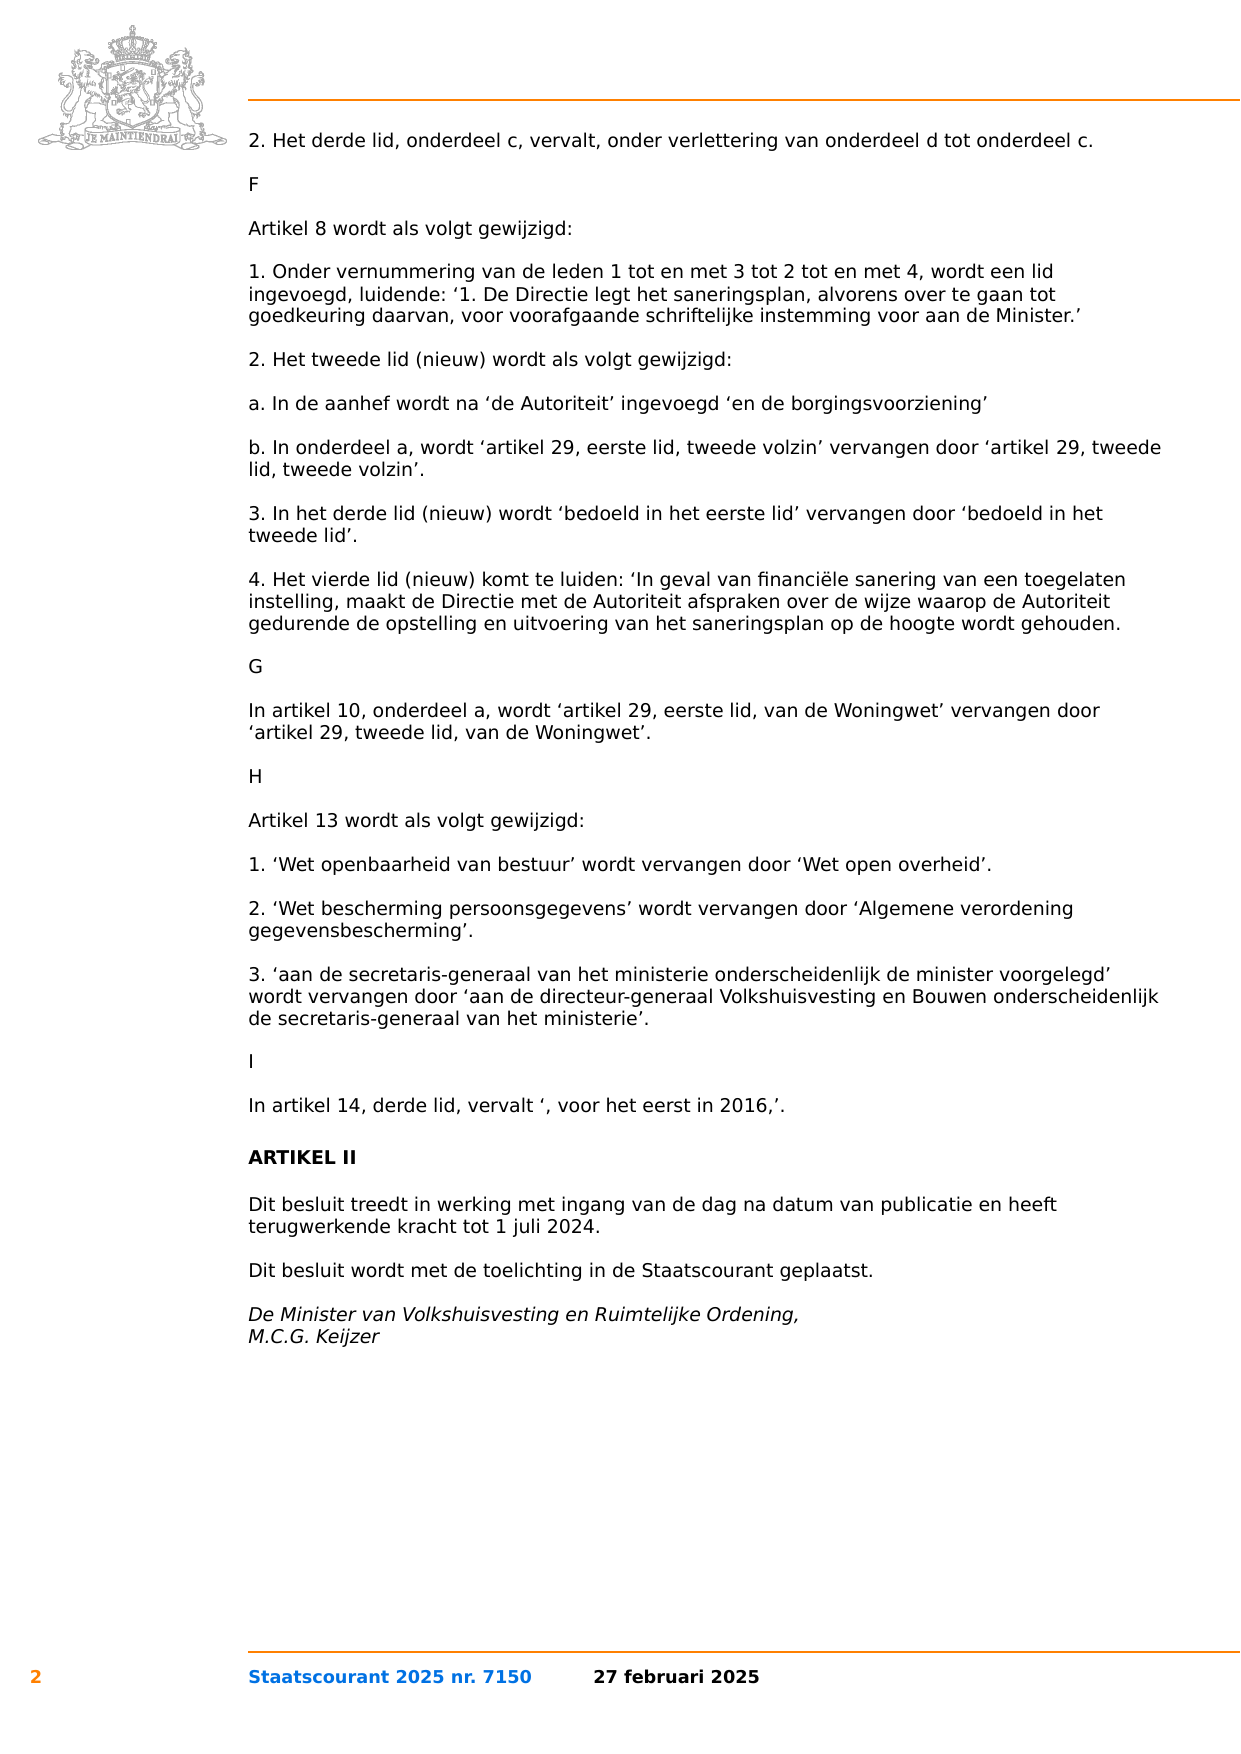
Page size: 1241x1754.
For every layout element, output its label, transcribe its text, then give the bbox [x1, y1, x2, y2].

text Dit besluit treedt in werking met ingang van de dag na datum van publicatie en heeft terugwerkende kracht tot 1 juli 2024. [248, 1194, 1163, 1238]
text Artikel 13 wordt als volgt gewijzigd: [248, 810, 1163, 832]
text a. In de aanhef wordt na ‘de Autoriteit’ ingevoegd ‘en de borgingsvoorziening’ [248, 393, 1163, 415]
text F [248, 174, 1163, 196]
text 1. ‘Wet openbaarheid van bestuur’ wordt vervangen door ‘Wet open overheid’. [248, 854, 1163, 876]
picture [38, 25, 227, 150]
text b. In onderdeel a, wordt ‘artikel 29, eerste lid, tweede volzin’ vervangen door ‘artikel 29, tweede lid, tweede volzin’. [248, 437, 1163, 481]
text G [248, 656, 1163, 678]
text Dit besluit wordt met de toelichting in de Staatscourant geplaatst. [248, 1260, 1163, 1282]
text I [248, 1051, 1163, 1073]
text H [248, 766, 1163, 788]
text Artikel 8 wordt als volgt gewijzigd: [248, 218, 1163, 239]
text 2. ‘Wet bescherming persoonsgegevens’ wordt vervangen door ‘Algemene verordening gegevensbescherming’. [248, 898, 1163, 942]
subtitle ARTIKEL II [248, 1147, 1163, 1169]
text In artikel 14, derde lid, vervalt ‘, voor het eerst in 2016,’. [248, 1095, 1163, 1117]
text 3. ‘aan de secretaris-generaal van het ministerie onderscheidenlijk de minister voorgelegd’ wordt vervangen door ‘aan de directeur-generaal Volkshuisvesting en Bouwen onderscheidenlijk de secretaris-generaal van het ministerie’. [248, 963, 1163, 1029]
text In artikel 10, onderdeel a, wordt ‘artikel 29, eerste lid, van de Woningwet’ vervangen door ‘artikel 29, tweede lid, van de Woningwet’. [248, 700, 1163, 744]
text De Minister van Volkshuisvesting en Ruimtelijke Ordening, M.C.G. Keijzer [248, 1304, 1163, 1348]
text 2. Het derde lid, onderdeel c, vervalt, onder verlettering van onderdeel d tot onderdeel c. [248, 130, 1163, 152]
text 1. Onder vernummering van de leden 1 tot en met 3 tot 2 tot en met 4, wordt een lid ingevoegd, luidende: ‘1. De Directie legt het saneringsplan, alvorens over te gaan tot goedkeuring daarvan, voor voorafgaande schriftelijke instemming voor aan de Minister.’ [248, 261, 1163, 327]
text 2. Het tweede lid (nieuw) wordt als volgt gewijzigd: [248, 349, 1163, 371]
text 3. In het derde lid (nieuw) wordt ‘bedoeld in het eerste lid’ vervangen door ‘bedoeld in het tweede lid’. [248, 503, 1163, 547]
text 4. Het vierde lid (nieuw) komt te luiden: ‘In geval van financiële sanering van een toegelaten instelling, maakt de Directie met de Autoriteit afspraken over de wijze waarop de Autoriteit gedurende de opstelling en uitvoering van het saneringsplan op de hoogte wordt gehouden. [248, 569, 1163, 634]
